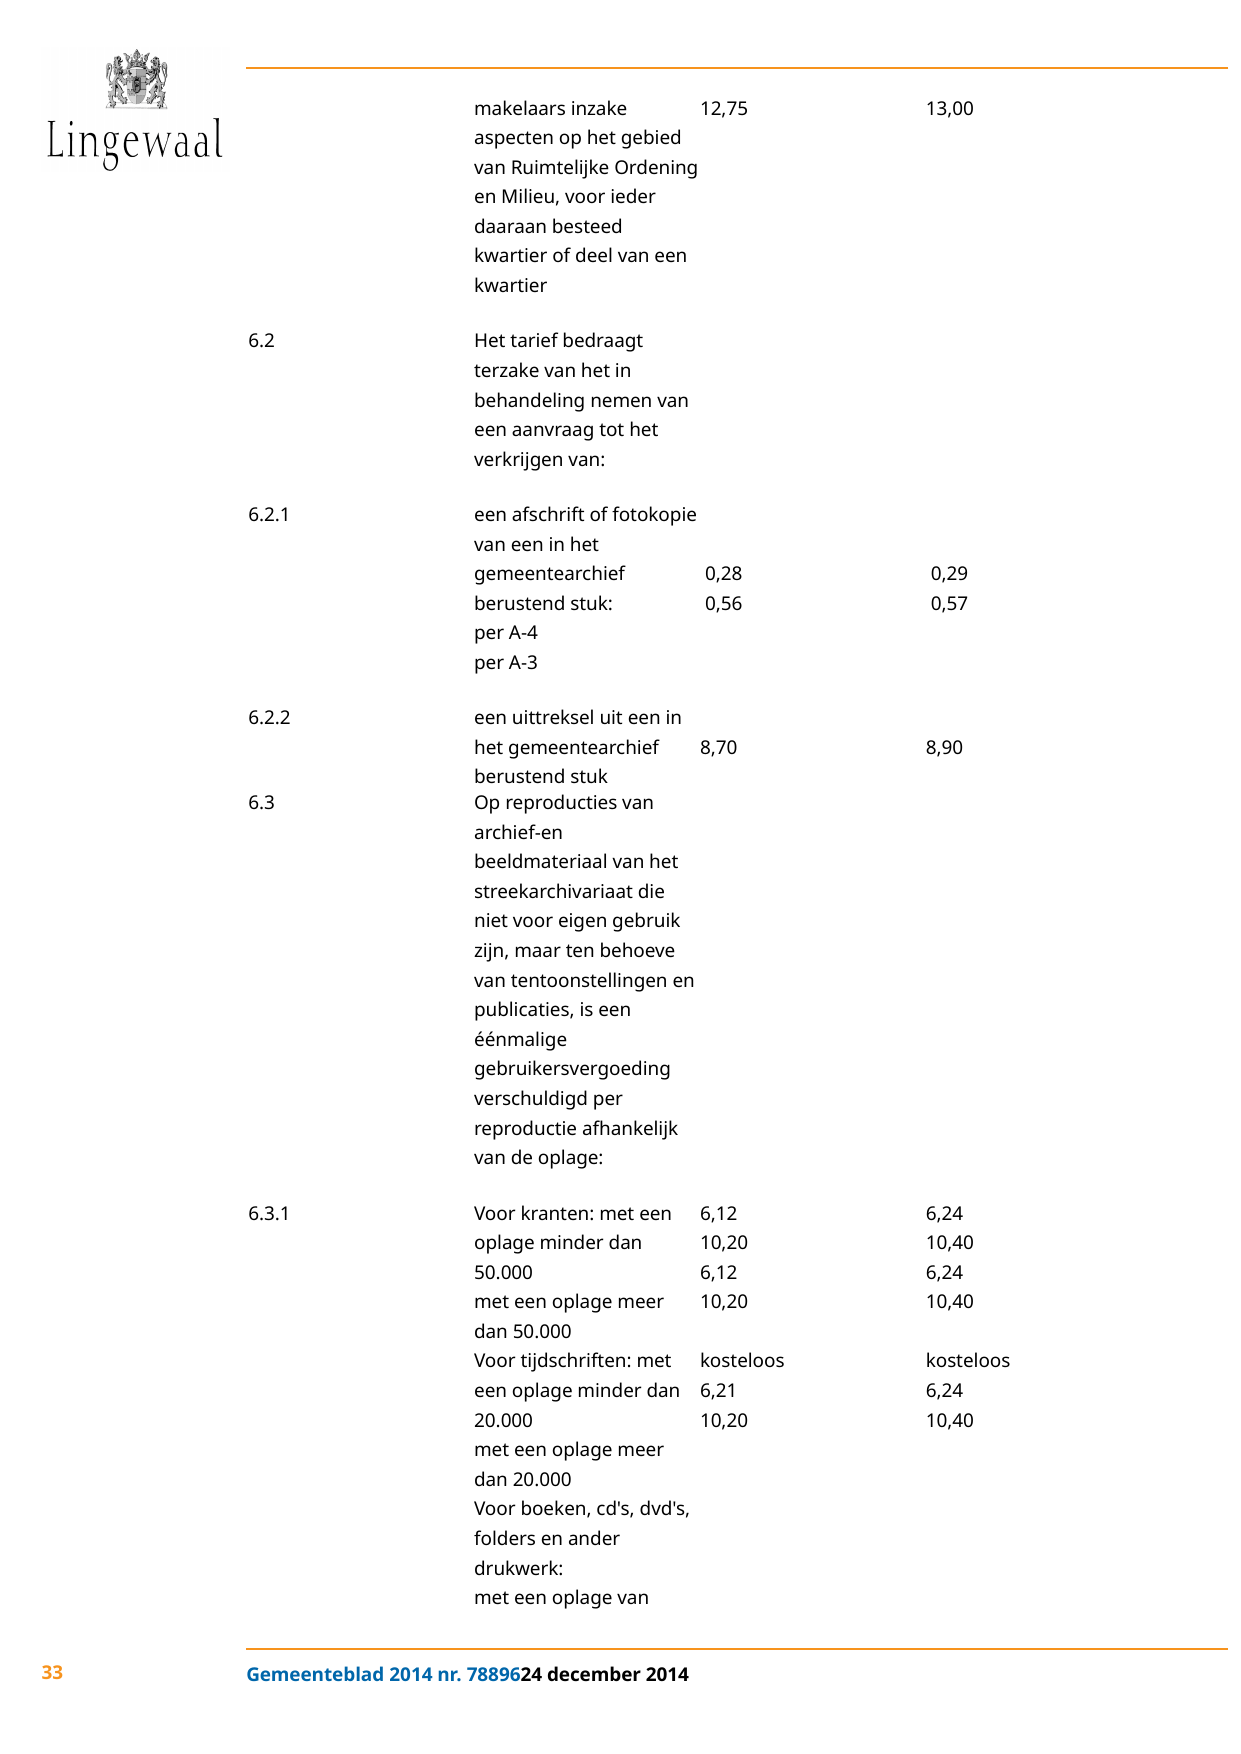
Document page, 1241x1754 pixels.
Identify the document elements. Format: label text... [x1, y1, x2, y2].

table_cell 6.2 [248, 328, 474, 501]
table_cell [700, 789, 926, 1200]
table_cell een uittreksel uit een in het gemeentearchief berustend stuk [474, 705, 700, 789]
table_cell 6,24 10,40 6,24 10,40 kosteloos 6,24 10,40 [926, 1200, 1152, 1610]
table_cell 8,90 [926, 705, 1152, 789]
table_cell 6.3.1 [248, 1200, 474, 1610]
table_cell 8,70 [700, 705, 926, 789]
table_cell 6.2.2 [248, 705, 474, 789]
table_cell [926, 328, 1152, 501]
table_cell 6.2.1 [248, 501, 474, 704]
table_cell Op reproducties van archief-en beeldmateriaal van het streekarchivariaat die niet voor eigen gebruik zijn, maar ten behoeve van tentoonstellingen en publicaties, is een éénmalige gebruikersvergoeding verschuldigd per reproductie afhankelijk van de oplage: [474, 789, 700, 1200]
table_cell Het tarief bedraagt terzake van het in behandeling nemen van een aanvraag tot het verkrijgen van: [474, 328, 700, 501]
table_cell makelaars inzake aspecten op het gebied van Ruimtelijke Ordening en Milieu, voor ieder daaraan besteed kwartier of deel van een kwartier [474, 95, 700, 328]
table_cell [700, 328, 926, 501]
table_cell [248, 95, 474, 328]
table_cell 0,29 0,57 [926, 501, 1152, 704]
table_cell 6.3 [248, 789, 474, 1200]
table_cell [926, 789, 1152, 1200]
table_cell 0,28 0,56 [700, 501, 926, 704]
table_cell 6,12 10,20 6,12 10,20 kosteloos 6,21 10,20 [700, 1200, 926, 1610]
table_cell 12,75 [700, 95, 926, 328]
table_cell Voor kranten: met een oplage minder dan 50.000 met een oplage meer dan 50.000 Voor tijdschriften: met een oplage minder dan 20.000 met een oplage meer dan 20.000 Voor boeken, cd's, dvd's, folders en ander drukwerk: met een oplage van [474, 1200, 700, 1610]
picture [41, 47, 231, 172]
table_cell 13,00 [926, 95, 1152, 328]
table_cell een afschrift of fotokopie van een in het gemeentearchief berustend stuk: per A-4 per A-3 [474, 501, 700, 704]
